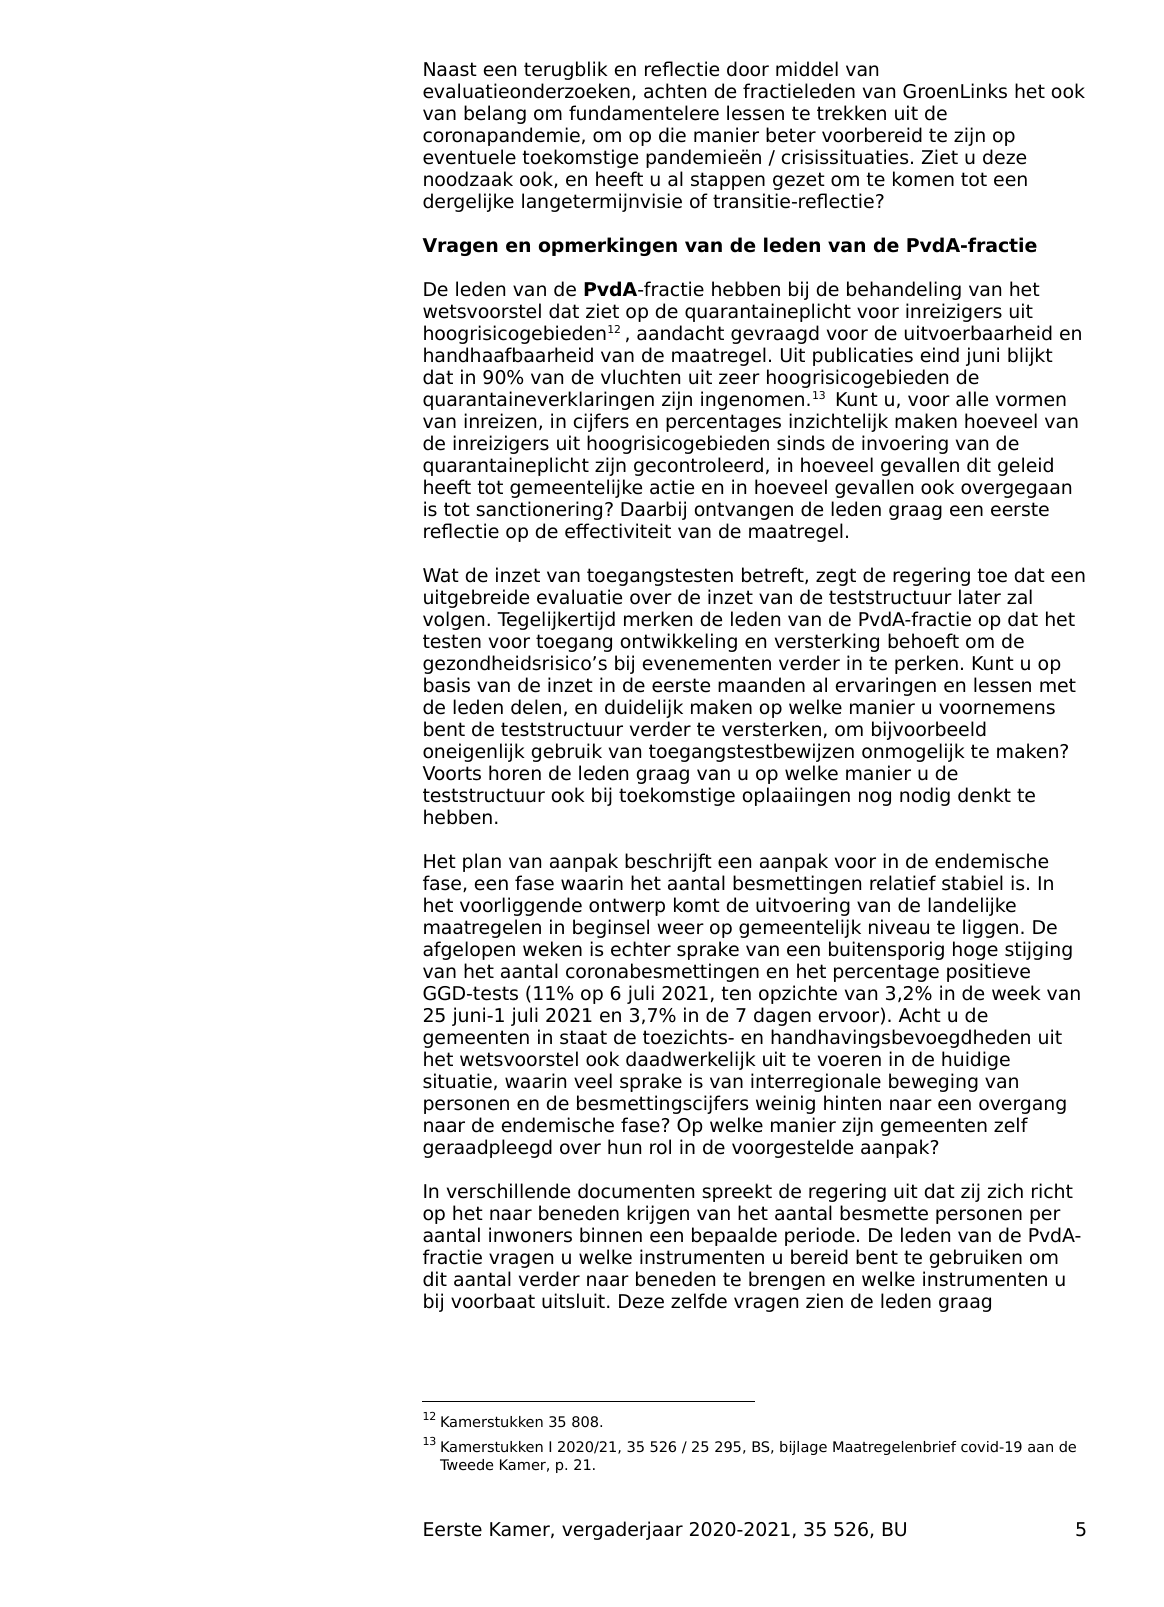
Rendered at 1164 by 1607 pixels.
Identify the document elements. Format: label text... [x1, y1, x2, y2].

text Kamerstukken I 2020/21, 35 526 / 25 295, BS, bijlage Maatregelenbrief covid-19 aan de Tweede Kamer, p. 21. [422, 1435, 1087, 1474]
text In verschillende documenten spreekt de regering uit dat zij zich richt op het naar beneden krijgen van het aantal besmette personen per aantal inwoners binnen een bepaalde periode. De leden van de PvdA-fractie vragen u welke instrumenten u bereid bent te gebruiken om dit aantal verder naar beneden te brengen en welke instrumenten u bij voorbaat uitsluit. Deze zelfde vragen zien de leden graag [422, 1181, 1087, 1313]
text Naast een terugblik en reflectie door middel van evaluatieonderzoeken, achten de fractieleden van GroenLinks het ook van belang om fundamentelere lessen te trekken uit de coronapandemie, om op die manier beter voorbereid te zijn op eventuele toekomstige pandemieën / crisissituaties. Ziet u deze noodzaak ook, en heeft u al stappen gezet om te komen tot een dergelijke langetermijnvisie of transitie-reflectie? [422, 59, 1087, 213]
text Kamerstukken 35 808. [422, 1410, 1087, 1432]
text Het plan van aanpak beschrijft een aanpak voor in de endemische fase, een fase waarin het aantal besmettingen relatief stabiel is. In het voorliggende ontwerp komt de uitvoering van de landelijke maatregelen in beginsel weer op gemeentelijk niveau te liggen. De afgelopen weken is echter sprake van een buitensporig hoge stijging van het aantal coronabesmettingen en het percentage positieve GGD-tests (11% op 6 juli 2021, ten opzichte van 3,2% in de week van 25 juni-1 juli 2021 en 3,7% in de 7 dagen ervoor). Acht u de gemeenten in staat de toezichts- en handhavingsbevoegdheden uit het wetsvoorstel ook daadwerkelijk uit te voeren in de huidige situatie, waarin veel sprake is van interregionale beweging van personen en de besmettingscijfers weinig hinten naar een overgang naar de endemische fase? Op welke manier zijn gemeenten zelf geraadpleegd over hun rol in de voorgestelde aanpak? [422, 851, 1087, 1159]
subtitle Vragen en opmerkingen van de leden van de PvdA-fractie [422, 235, 1087, 257]
text Wat de inzet van toegangstesten betreft, zegt de regering toe dat een uitgebreide evaluatie over de inzet van de teststructuur later zal volgen. Tegelijkertijd merken de leden van de PvdA-fractie op dat het testen voor toegang ontwikkeling en versterking behoeft om de gezondheidsrisico’s bij evenementen verder in te perken. Kunt u op basis van de inzet in de eerste maanden al ervaringen en lessen met de leden delen, en duidelijk maken op welke manier u voornemens bent de teststructuur verder te versterken, om bijvoorbeeld oneigenlijk gebruik van toegangstestbewijzen onmogelijk te maken? Voorts horen de leden graag van u op welke manier u de teststructuur ook bij toekomstige oplaaiingen nog nodig denkt te hebben. [422, 565, 1087, 829]
text De leden van de PvdA-fractie hebben bij de behandeling van het wetsvoorstel dat ziet op de quarantaineplicht voor inreizigers uit hoogrisicogebieden, aandacht gevraagd voor de uitvoerbaarheid en handhaafbaarheid van de maatregel. Uit publicaties eind juni blijkt dat in 90% van de vluchten uit zeer hoogrisicogebieden de quarantaineverklaringen zijn ingenomen. Kunt u, voor alle vormen van inreizen, in cijfers en percentages inzichtelijk maken hoeveel van de inreizigers uit hoogrisicogebieden sinds de invoering van de quarantaineplicht zijn gecontroleerd, in hoeveel gevallen dit geleid heeft tot gemeentelijke actie en in hoeveel gevallen ook overgegaan is tot sanctionering? Daarbij ontvangen de leden graag een eerste reflectie op de effectiviteit van de maatregel. [422, 279, 1087, 543]
